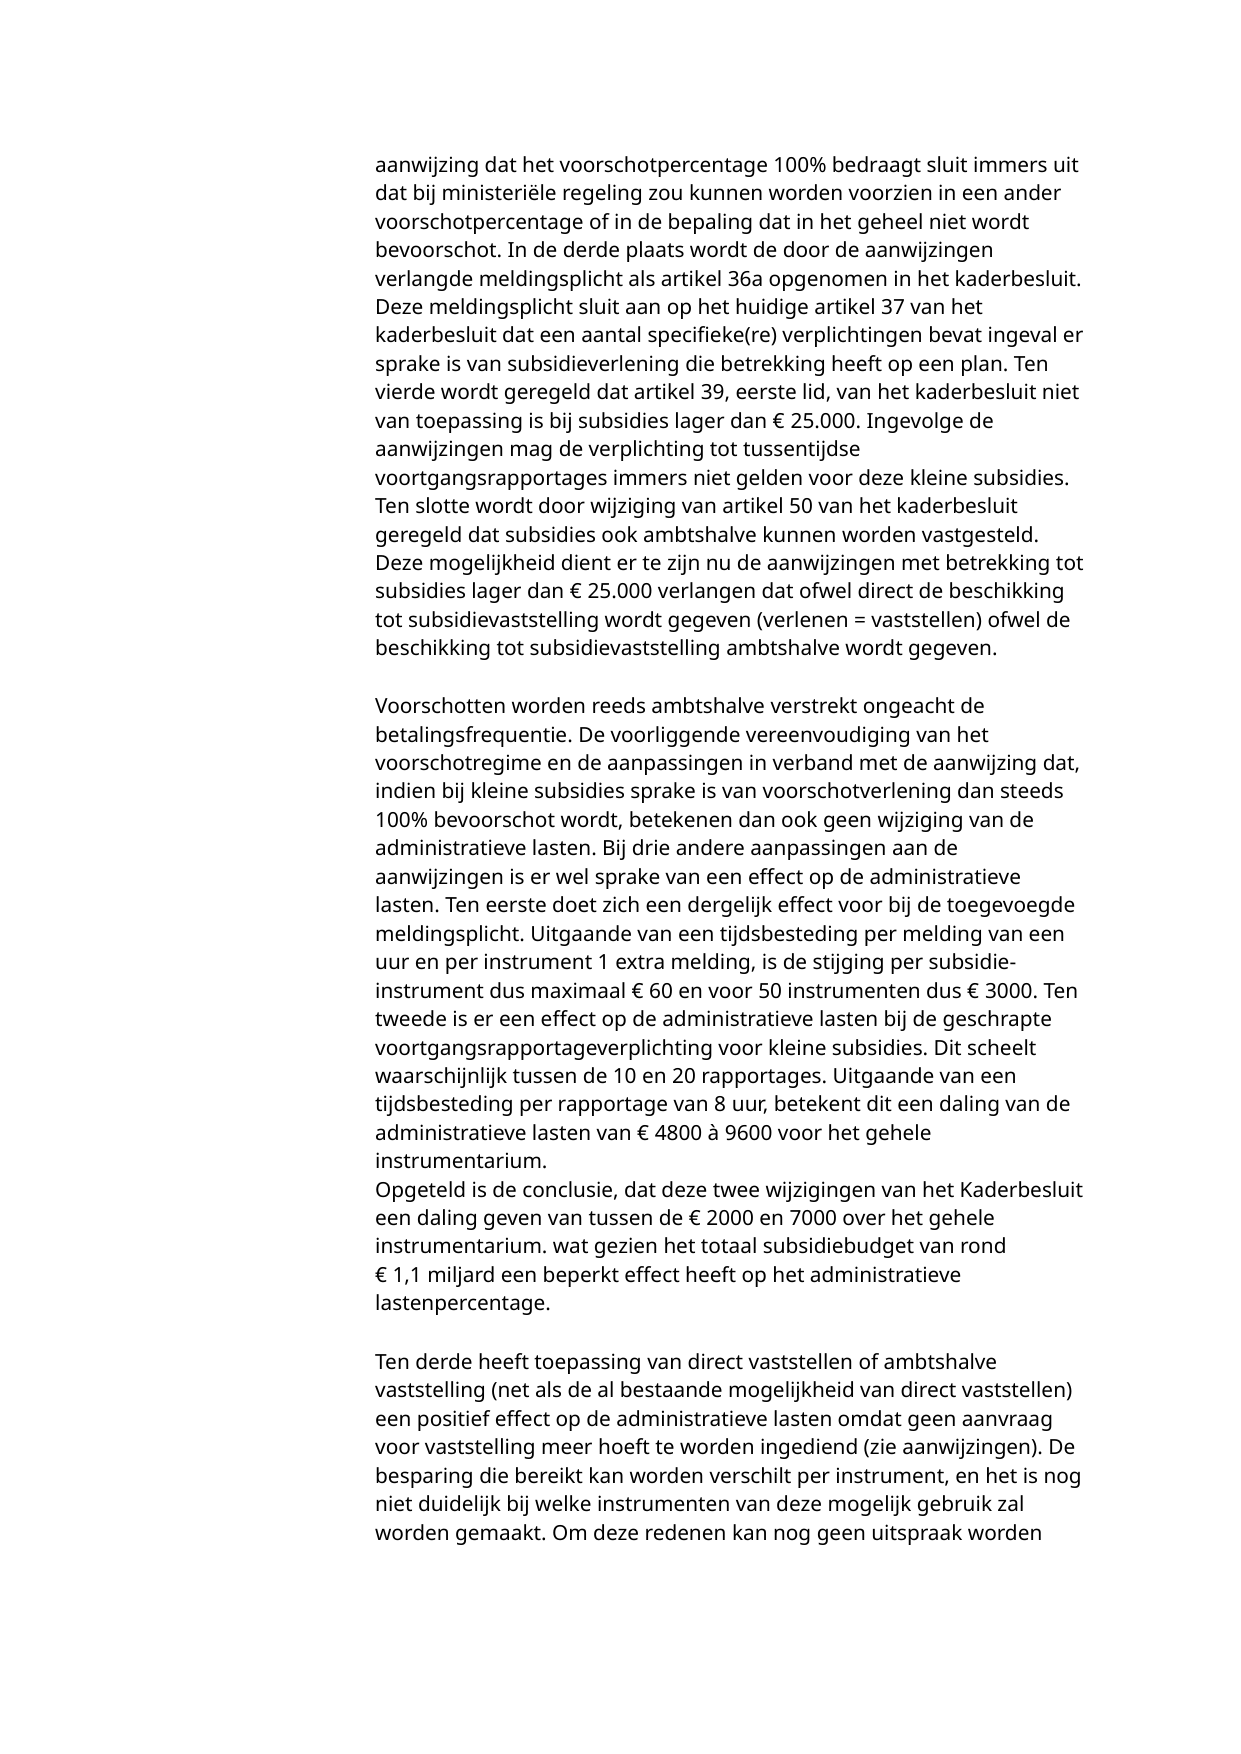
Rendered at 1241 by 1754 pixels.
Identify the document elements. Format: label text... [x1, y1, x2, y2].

text Ten derde heeft toepassing van direct vaststellen of ambtshalve vaststelling (net als de al bestaande mogelijkheid van direct vaststellen) een positief effect op de administratieve lasten omdat geen aanvraag voor vaststelling meer hoeft te worden ingediend (zie aanwijzingen). De besparing die bereikt kan worden verschilt per instrument, en het is nog niet duidelijk bij welke instrumenten van deze mogelijk gebruik zal worden gemaakt. Om deze redenen kan nog geen uitspraak worden [375, 1347, 1090, 1546]
text Opgeteld is de conclusie, dat deze twee wijzigingen van het Kaderbesluit een daling geven van tussen de € 2000 en 7000 over het gehele instrumentarium. wat gezien het totaal subsidiebudget van rond € 1,1 miljard een beperkt effect heeft op het administratieve lastenpercentage. [375, 1175, 1090, 1317]
text Voorschotten worden reeds ambtshalve verstrekt ongeacht de betalingsfrequentie. De voorliggende vereenvoudiging van het voorschotregime en de aanpassingen in verband met de aanwijzing dat, indien bij kleine subsidies sprake is van voorschotverlening dan steeds 100% bevoorschot wordt, betekenen dan ook geen wijziging van de administratieve lasten. Bij drie andere aanpassingen aan de aanwijzingen is er wel sprake van een effect op de administratieve lasten. Ten eerste doet zich een dergelijk effect voor bij de toegevoegde meldingsplicht. Uitgaande van een tijdsbesteding per melding van een uur en per instrument 1 extra melding, is de stijging per subsidie-instrument dus maximaal € 60 en voor 50 instrumenten dus € 3000. Ten tweede is er een effect op de administratieve lasten bij de geschrapte voortgangsrapportageverplichting voor kleine subsidies. Dit scheelt waarschijnlijk tussen de 10 en 20 rapportages. Uitgaande van een tijdsbesteding per rapportage van 8 uur, betekent dit een daling van de administratieve lasten van € 4800 à 9600 voor het gehele instrumentarium. [375, 691, 1090, 1175]
text aanwijzing dat het voorschotpercentage 100% bedraagt sluit immers uit dat bij ministeriële regeling zou kunnen worden voorzien in een ander voorschotpercentage of in de bepaling dat in het geheel niet wordt bevoorschot. In de derde plaats wordt de door de aanwijzingen verlangde meldingsplicht als artikel 36a opgenomen in het kaderbesluit. Deze meldingsplicht sluit aan op het huidige artikel 37 van het kaderbesluit dat een aantal specifieke(re) verplichtingen bevat ingeval er sprake is van subsidieverlening die betrekking heeft op een plan. Ten vierde wordt geregeld dat artikel 39, eerste lid, van het kaderbesluit niet van toepassing is bij subsidies lager dan € 25.000. Ingevolge de aanwijzingen mag de verplichting tot tussentijdse voortgangsrapportages immers niet gelden voor deze kleine subsidies. Ten slotte wordt door wijziging van artikel 50 van het kaderbesluit geregeld dat subsidies ook ambtshalve kunnen worden vastgesteld. Deze mogelijkheid dient er te zijn nu de aanwijzingen met betrekking tot subsidies lager dan € 25.000 verlangen dat ofwel direct de beschikking tot subsidievaststelling wordt gegeven (verlenen = vaststellen) ofwel de beschikking tot subsidievaststelling ambtshalve wordt gegeven. [375, 150, 1090, 662]
